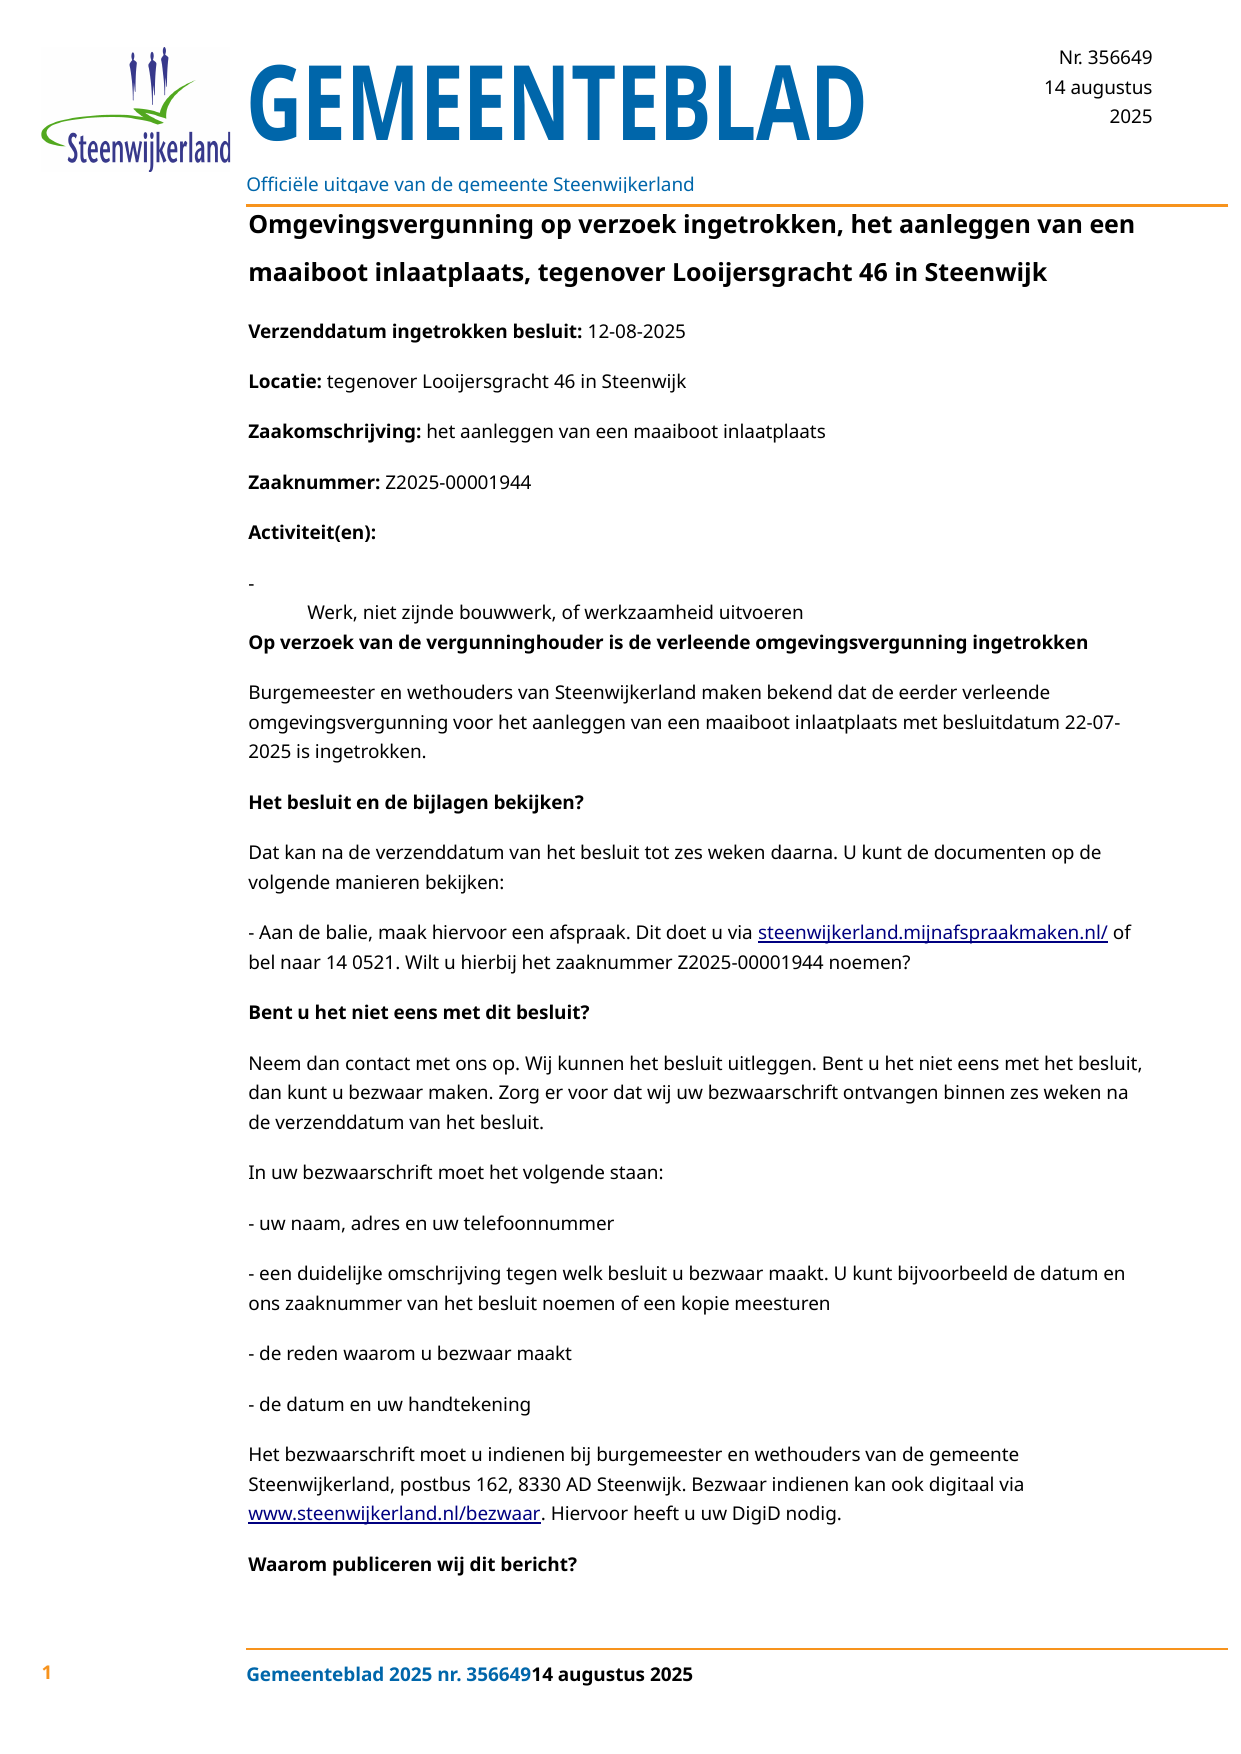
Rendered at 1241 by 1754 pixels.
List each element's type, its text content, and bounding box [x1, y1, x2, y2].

text Verzenddatum ingetrokken besluit: 12-08-2025 [248, 318, 1152, 344]
text Waarom publiceren wij dit bericht? [248, 1551, 1152, 1577]
text Omgevingsvergunning op verzoek ingetrokken, het aanleggen van een maaiboot inlaatplaats, tegenover Looijersgracht 46 in Steenwijk [248, 207, 1152, 288]
text Bent u het niet eens met dit besluit? [248, 999, 1152, 1025]
text Dat kan na de verzenddatum van het besluit tot zes weken daarna. U kunt de documenten op de volgende manieren bekijken: [248, 839, 1152, 895]
picture [41, 47, 231, 172]
text - Aan de balie, maak hiervoor een afspraak. Dit doet u via steenwijkerland.mijnafspraakmaken.nl/ of bel naar 14 0521. Wilt u hierbij het zaaknummer Z2025-00001944 noemen? [248, 919, 1152, 975]
text - de reden waarom u bezwaar maakt [248, 1340, 1152, 1366]
text Het bezwaarschrift moet u indienen bij burgemeester en wethouders van de gemeente Steenwijkerland, postbus 162, 8330 AD Steenwijk. Bezwaar indienen kan ook digitaal via www.steenwijkerland.nl/bezwaar. Hiervoor heeft u uw DigiD nodig. [248, 1441, 1152, 1526]
text Het besluit en de bijlagen bekijken? [248, 789, 1152, 815]
text Activiteit(en): [248, 519, 1152, 545]
list Werk, niet zijnde bouwwerk, of werkzaamheid uitvoeren [248, 599, 1152, 625]
text Zaaknummer: Z2025-00001944 [248, 469, 1152, 495]
text Neem dan contact met ons op. Wij kunnen het besluit uitleggen. Bent u het niet eens met het besluit, dan kunt u bezwaar maken. Zorg er voor dat wij uw bezwaarschrift ontvangen binnen zes weken na de verzenddatum van het besluit. [248, 1050, 1152, 1135]
text - de datum en uw handtekening [248, 1391, 1152, 1417]
text Burgemeester en wethouders van Steenwijkerland maken bekend dat de eerder verleende omgevingsvergunning voor het aanleggen van een maaiboot inlaatplaats met besluitdatum 22-07-2025 is ingetrokken. [248, 679, 1152, 764]
text In uw bezwaarschrift moet het volgende staan: [248, 1159, 1152, 1185]
text Locatie: tegenover Looijersgracht 46 in Steenwijk [248, 368, 1152, 394]
text - een duidelijke omschrijving tegen welk besluit u bezwaar maakt. U kunt bijvoorbeeld de datum en ons zaaknummer van het besluit noemen of een kopie meesturen [248, 1260, 1152, 1316]
text - uw naam, adres en uw telefoonnummer [248, 1210, 1152, 1236]
text Op verzoek van de vergunninghouder is de verleende omgevingsvergunning ingetrokken [248, 629, 1152, 655]
text Zaakomschrijving: het aanleggen van een maaiboot inlaatplaats [248, 419, 1152, 444]
